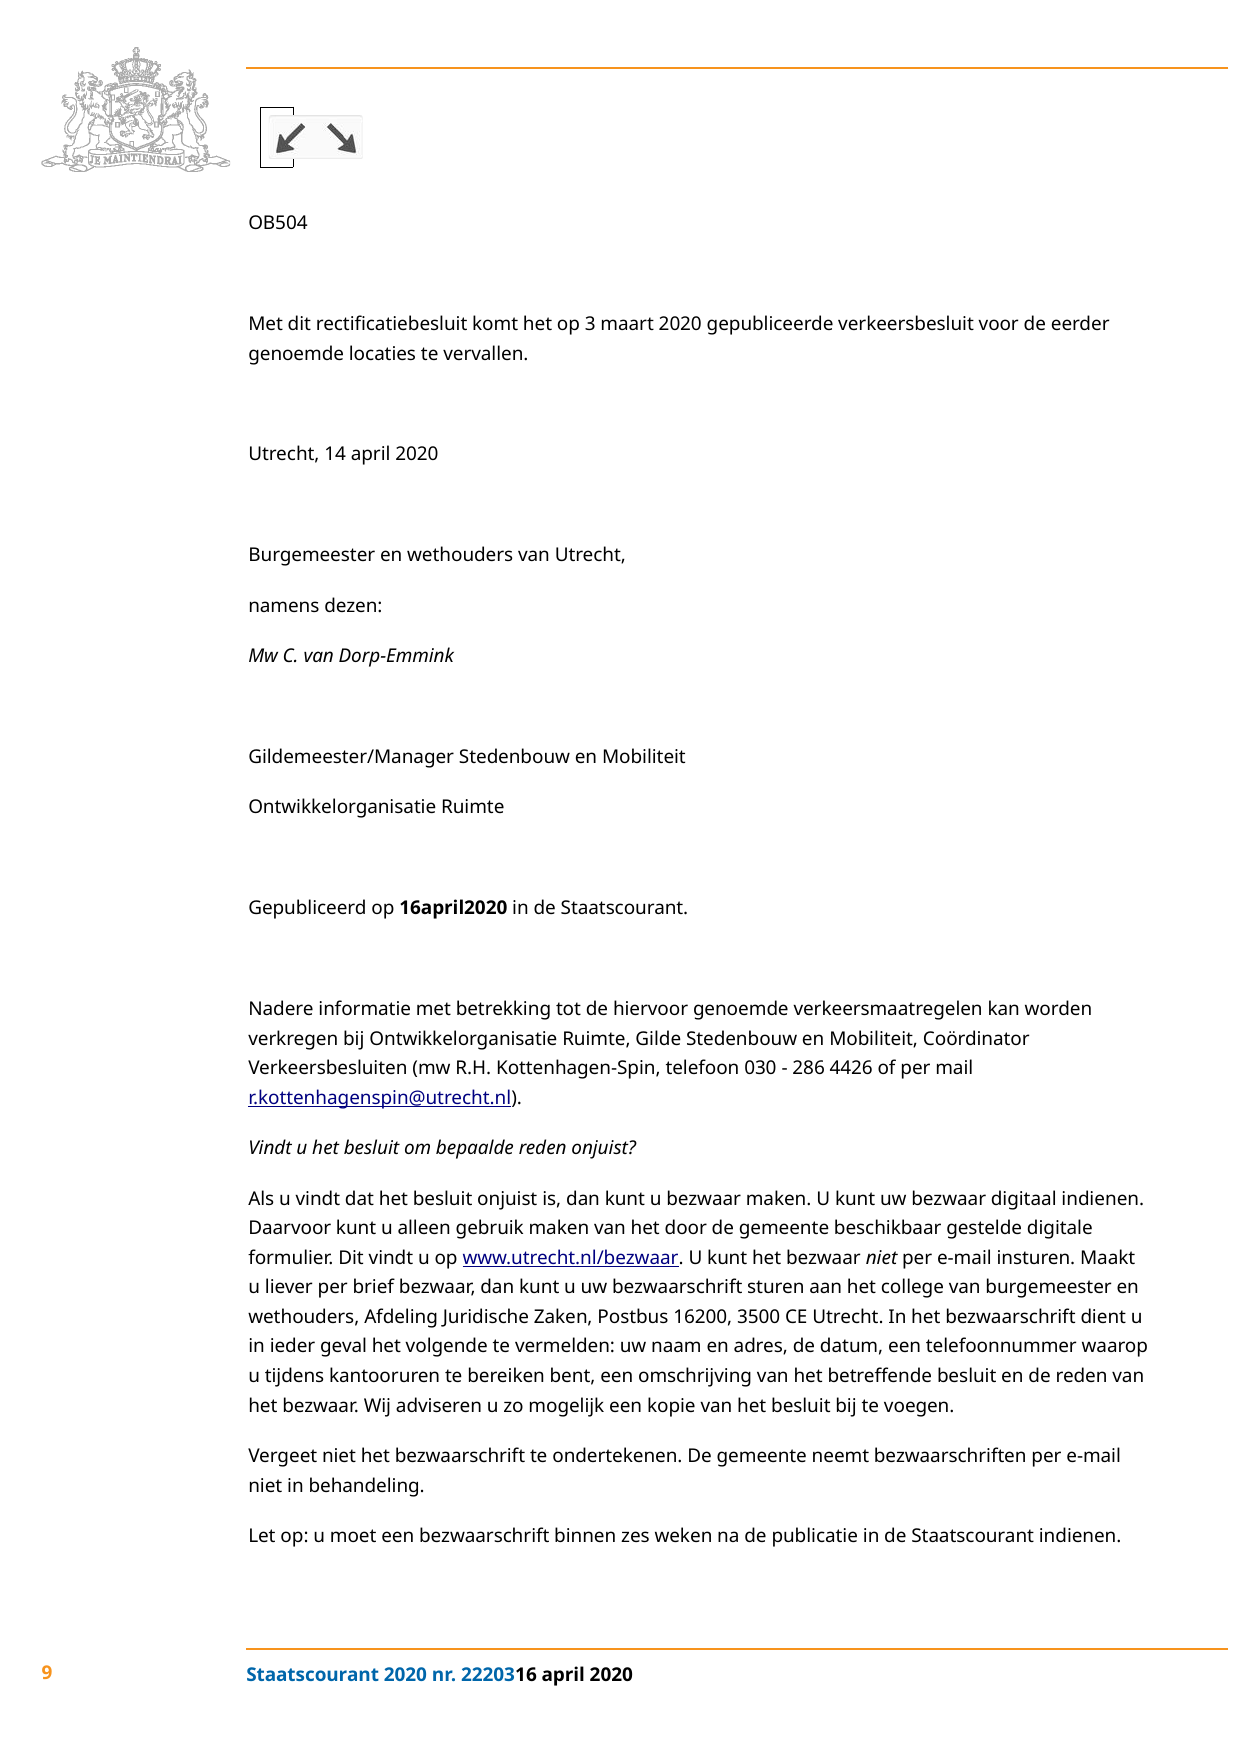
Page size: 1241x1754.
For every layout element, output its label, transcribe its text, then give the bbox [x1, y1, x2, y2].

text Vergeet niet het bezwaarschrift te ondertekenen. De gemeente neemt bezwaarschriften per e-mail niet in behandeling. [248, 1442, 1152, 1497]
picture [41, 47, 231, 172]
text Mw C. van Dorp-Emmink [248, 642, 1152, 668]
text namens dezen: [248, 592, 1152, 617]
picture [268, 115, 363, 159]
text Ontwikkelorganisatie Ruimte [248, 793, 1152, 819]
text Nadere informatie met betrekking tot de hiervoor genoemde verkeersmaatregelen kan worden verkregen bij Ontwikkelorganisatie Ruimte, Gilde Stedenbouw en Mobiliteit, Coördinator Verkeersbesluiten (mw R.H. Kottenhagen-Spin, telefoon 030 - 286 4426 of per mail r.kottenhagenspin@utrecht.nl). [248, 995, 1152, 1109]
text Gildemeester/Manager Stedenbouw en Mobiliteit [248, 743, 1152, 769]
text Burgemeester en wethouders van Utrecht, [248, 541, 1152, 567]
text OB504 [248, 209, 1152, 235]
text Met dit rectificatiebesluit komt het op 3 maart 2020 gepubliceerde verkeersbesluit voor de eerder genoemde locaties te vervallen. [248, 310, 1152, 365]
text Gepubliceerd op 16april2020 in de Staatscourant. [248, 894, 1152, 920]
text Let op: u moet een bezwaarschrift binnen zes weken na de publicatie in de Staatscourant indienen. [248, 1522, 1152, 1548]
text Utrecht, 14 april 2020 [248, 441, 1152, 466]
text Als u vindt dat het besluit onjuist is, dan kunt u bezwaar maken. U kunt uw bezwaar digitaal indienen. Daarvoor kunt u alleen gebruik maken van het door de gemeente beschikbaar gestelde digitale formulier. Dit vindt u op www.utrecht.nl/bezwaar. U kunt het bezwaar niet per e-mail insturen. Maakt u liever per brief bezwaar, dan kunt u uw bezwaarschrift sturen aan het college van burgemeester en wethouders, Afdeling Juridische Zaken, Postbus 16200, 3500 CE Utrecht. In het bezwaarschrift dient u in ieder geval het volgende te vermelden: uw naam en adres, de datum, een telefoonnummer waarop u tijdens kantooruren te bereiken bent, een omschrijving van het betreffende besluit en de reden van het bezwaar. Wij adviseren u zo mogelijk een kopie van het besluit bij te voegen. [248, 1185, 1152, 1417]
text Vindt u het besluit om bepaalde reden onjuist? [248, 1134, 1152, 1160]
